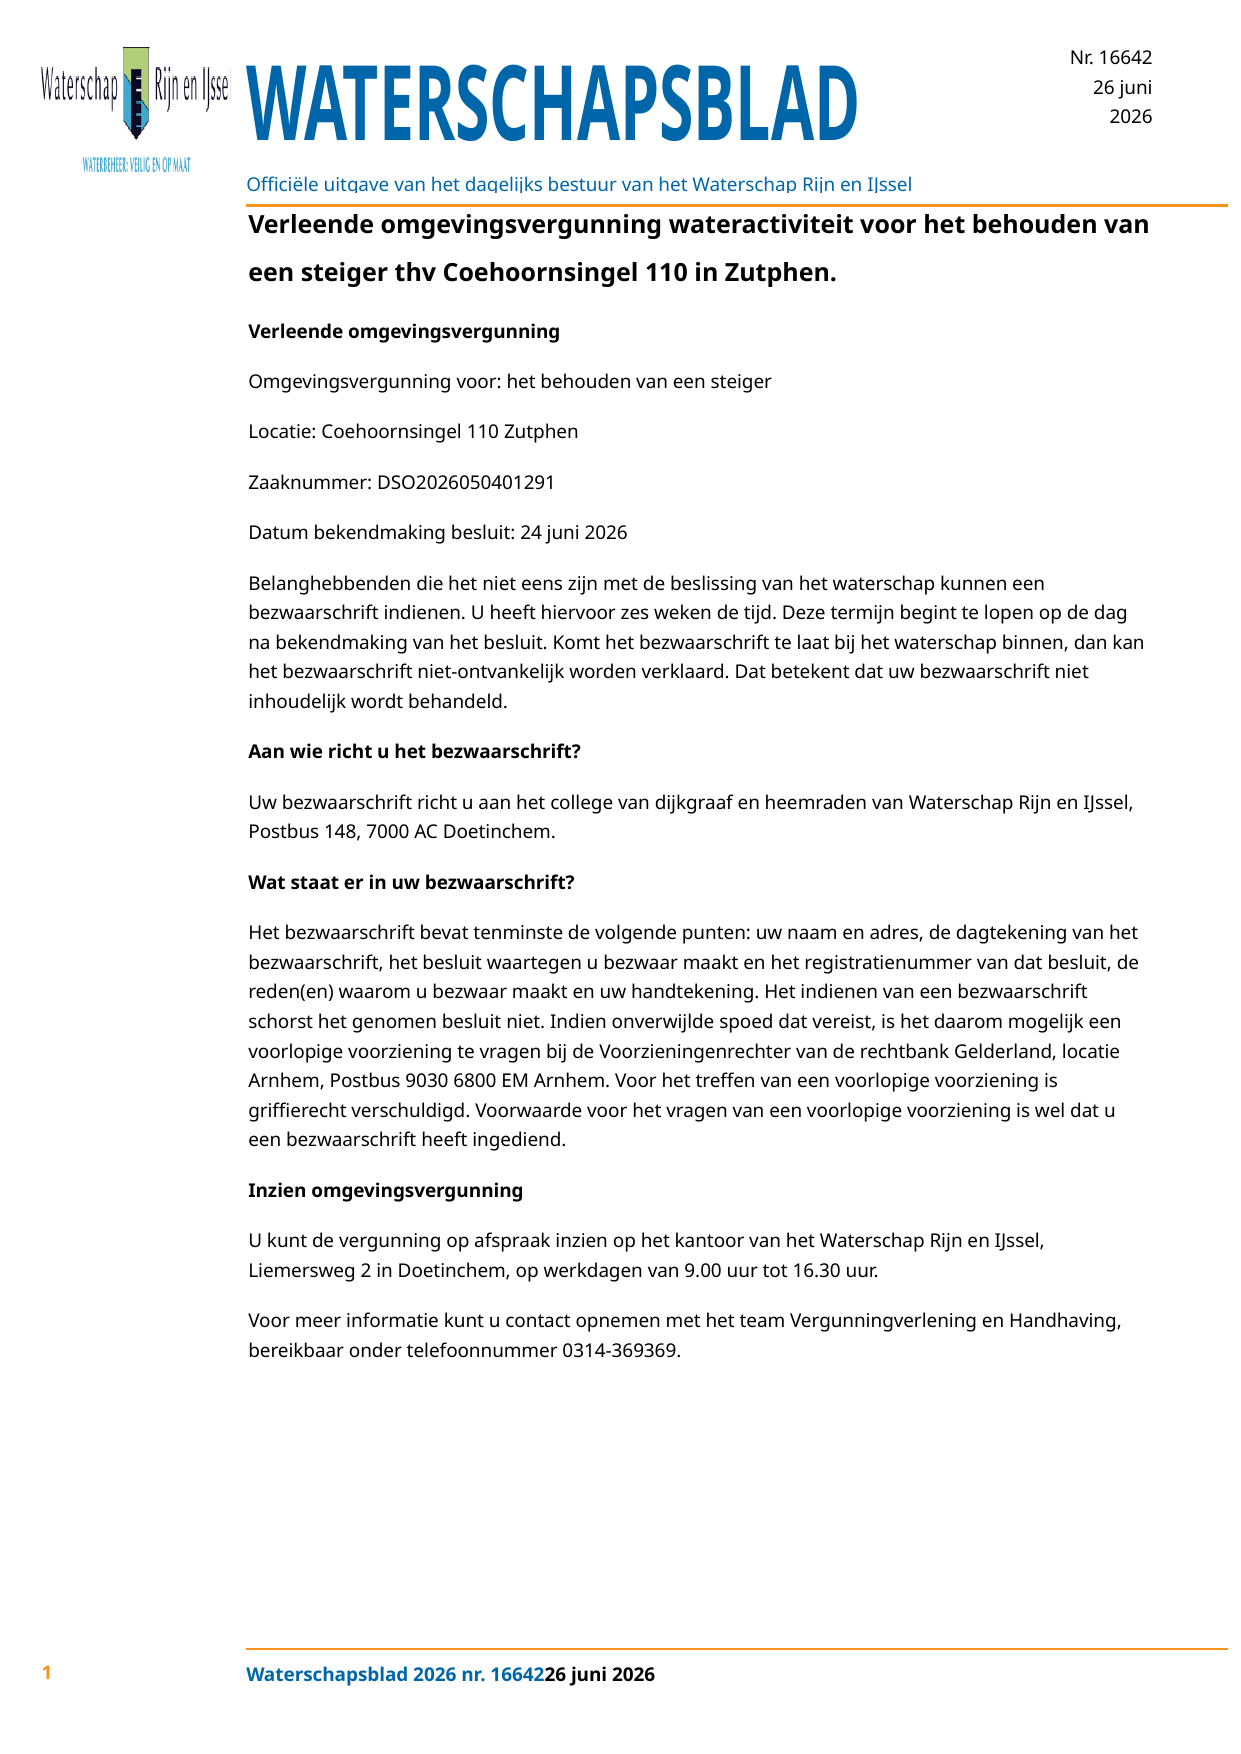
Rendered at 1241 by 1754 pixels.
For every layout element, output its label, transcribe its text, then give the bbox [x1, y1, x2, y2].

text Verleende omgevingsvergunning [248, 318, 1152, 344]
text Omgevingsvergunning voor: het behouden van een steiger [248, 368, 1152, 394]
text Het bezwaarschrift bevat tenminste de volgende punten: uw naam en adres, de dagtekening van het bezwaarschrift, het besluit waartegen u bezwaar maakt en het registratienummer van dat besluit, de reden(en) waarom u bezwaar maakt en uw handtekening. Het indienen van een bezwaarschrift schorst het genomen besluit niet. Indien onverwijlde spoed dat vereist, is het daarom mogelijk een voorlopige voorziening te vragen bij de Voorzieningenrechter van de rechtbank Gelderland, locatie Arnhem, Postbus 9030 6800 EM Arnhem. Voor het treffen van een voorlopige voorziening is griffierecht verschuldigd. Voorwaarde voor het vragen van een voorlopige voorziening is wel dat u een bezwaarschrift heeft ingediend. [248, 919, 1152, 1152]
text Verleende omgevingsvergunning wateractiviteit voor het behouden van een steiger thv Coehoornsingel 110 in Zutphen. [248, 207, 1152, 288]
text Wat staat er in uw bezwaarschrift? [248, 869, 1152, 895]
text U kunt de vergunning op afspraak inzien op het kantoor van het Waterschap Rijn en IJssel, Liemersweg 2 in Doetinchem, op werkdagen van 9.00 uur tot 16.30 uur. [248, 1227, 1152, 1283]
text Inzien omgevingsvergunning [248, 1177, 1152, 1203]
text Uw bezwaarschrift richt u aan het college van dijkgraaf en heemraden van Waterschap Rijn en IJssel, Postbus 148, 7000 AC Doetinchem. [248, 789, 1152, 844]
text Datum bekendmaking besluit: 24 juni 2026 [248, 519, 1152, 545]
picture [41, 47, 231, 172]
text Voor meer informatie kunt u contact opnemen met het team Vergunningverlening en Handhaving, bereikbaar onder telefoonnummer 0314-369369. [248, 1307, 1152, 1363]
text Aan wie richt u het bezwaarschrift? [248, 739, 1152, 764]
text Locatie: Coehoornsingel 110 Zutphen [248, 419, 1152, 444]
text Belanghebbenden die het niet eens zijn met de beslissing van het waterschap kunnen een bezwaarschrift indienen. U heeft hiervoor zes weken de tijd. Deze termijn begint te lopen op de dag na bekendmaking van het besluit. Komt het bezwaarschrift te laat bij het waterschap binnen, dan kan het bezwaarschrift niet-ontvankelijk worden verklaard. Dat betekent dat uw bezwaarschrift niet inhoudelijk wordt behandeld. [248, 570, 1152, 714]
text Zaaknummer: DSO2026050401291 [248, 469, 1152, 495]
